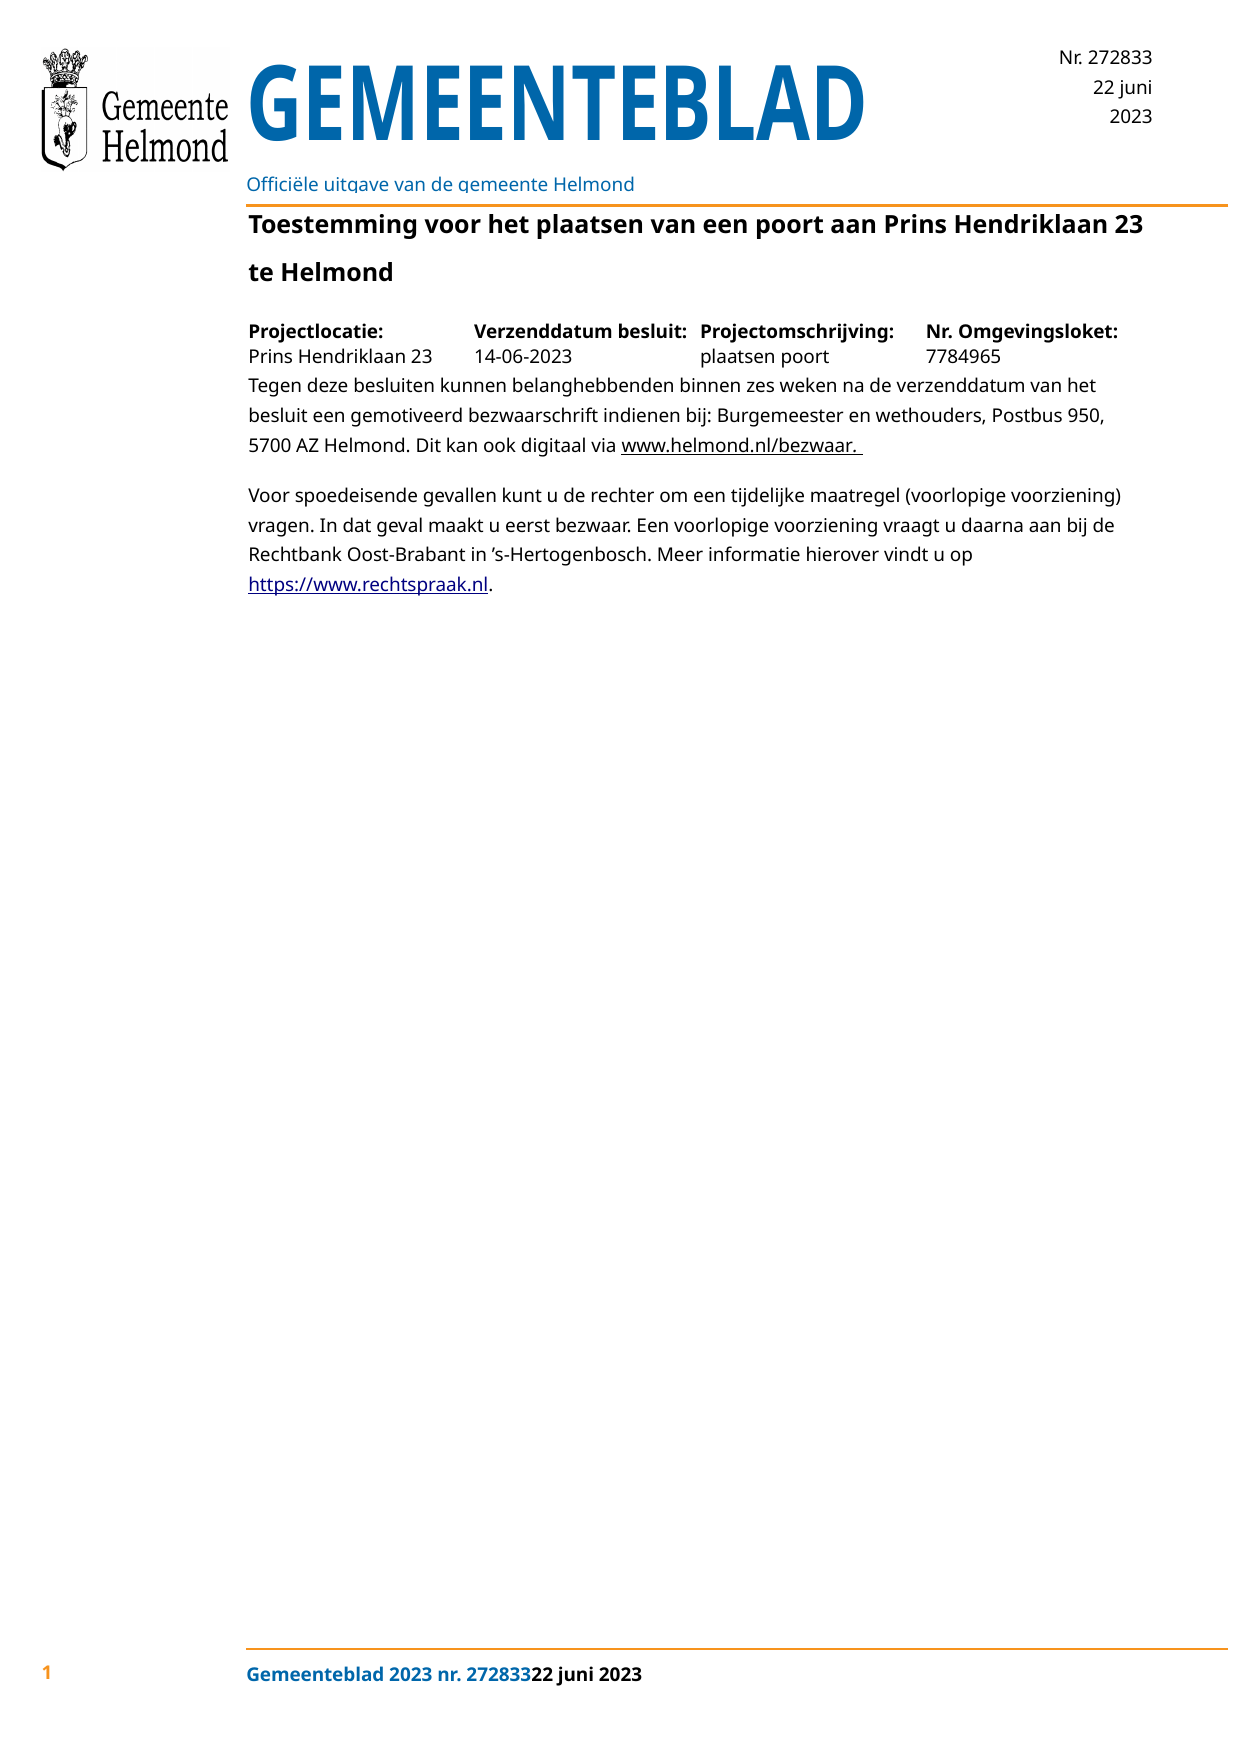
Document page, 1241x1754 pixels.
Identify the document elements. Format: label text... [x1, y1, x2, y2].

table_cell 7784965 [926, 344, 1152, 369]
table_header Projectlocatie: [248, 318, 474, 344]
picture [41, 47, 231, 172]
table_header Verzenddatum besluit: [474, 318, 700, 344]
table_cell Prins Hendriklaan 23 [248, 344, 474, 369]
text Toestemming voor het plaatsen van een poort aan Prins Hendriklaan 23 te Helmond [248, 207, 1152, 288]
table_cell 14-06-2023 [474, 344, 700, 369]
table_header Nr. Omgevingsloket: [926, 318, 1152, 344]
table_cell plaatsen poort [700, 344, 926, 369]
text Tegen deze besluiten kunnen belanghebbenden binnen zes weken na de verzenddatum van het besluit een gemotiveerd bezwaarschrift indienen bij: Burgemeester en wethouders, Postbus 950, 5700 AZ Helmond. Dit kan ook digitaal via www.helmond.nl/bezwaar. [248, 373, 1152, 458]
text Voor spoedeisende gevallen kunt u de rechter om een tijdelijke maatregel (voorlopige voorziening) vragen. In dat geval maakt u eerst bezwaar. Een voorlopige voorziening vraagt u daarna aan bij de Rechtbank Oost-Brabant in ’s-Hertogenbosch. Meer informatie hierover vindt u op https://www.rechtspraak.nl. [248, 482, 1152, 597]
table_header Projectomschrijving: [700, 318, 926, 344]
